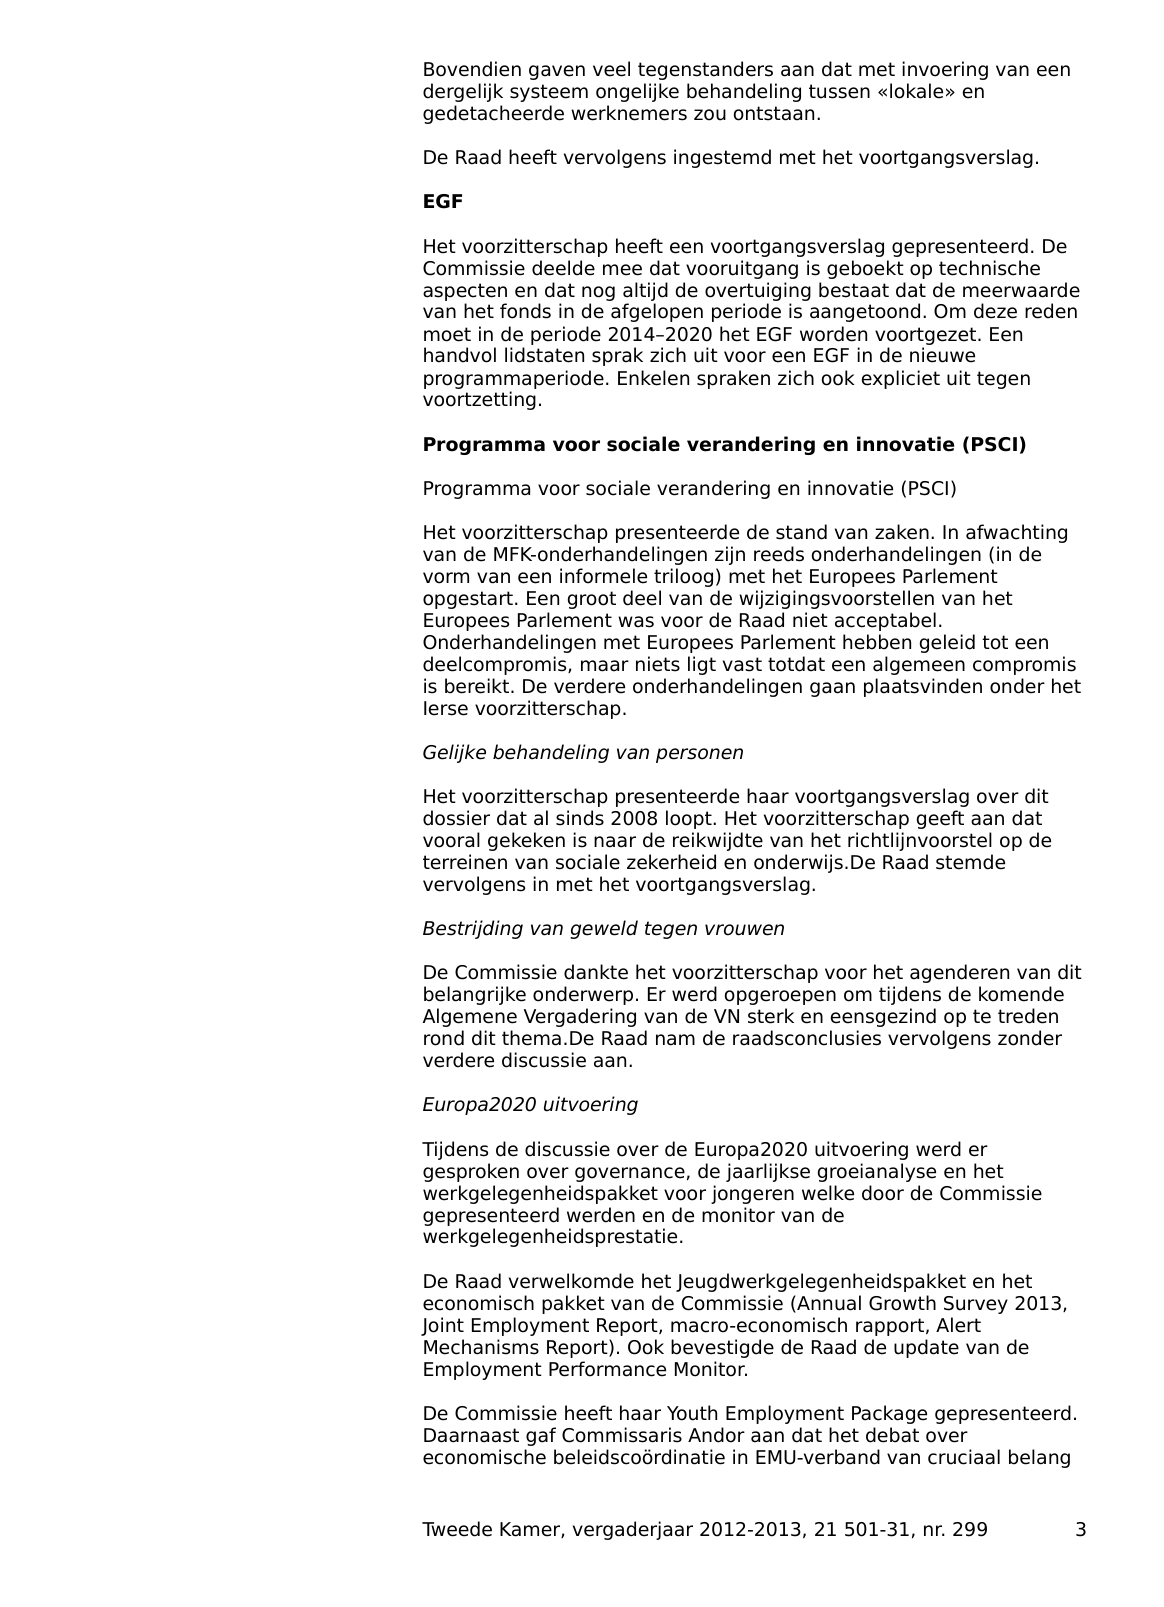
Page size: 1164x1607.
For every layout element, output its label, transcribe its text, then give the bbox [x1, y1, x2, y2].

text Tijdens de discussie over de Europa2020 uitvoering werd er gesproken over governance, de jaarlijkse groeianalyse en het werkgelegenheidspakket voor jongeren welke door de Commissie gepresenteerd werden en de monitor van de werkgelegenheidsprestatie. [422, 1138, 1087, 1248]
text Het voorzitterschap heeft een voortgangsverslag gepresenteerd. De Commissie deelde mee dat vooruitgang is geboekt op technische aspecten en dat nog altijd de overtuiging bestaat dat de meerwaarde van het fonds in de afgelopen periode is aangetoond. Om deze reden moet in de periode 2014–2020 het EGF worden voortgezet. Een handvol lidstaten sprak zich uit voor een EGF in de nieuwe programmaperiode. Enkelen spraken zich ook expliciet uit tegen voortzetting. [422, 236, 1087, 411]
text Bovendien gaven veel tegenstanders aan dat met invoering van een dergelijk systeem ongelijke behandeling tussen «lokale» en gedetacheerde werknemers zou ontstaan. [422, 59, 1087, 125]
subtitle EGF [422, 191, 1087, 213]
subtitle Europa2020 uitvoering [422, 1094, 1087, 1116]
text De Raad heeft vervolgens ingestemd met het voortgangsverslag. [422, 147, 1087, 169]
text De Commissie heeft haar Youth Employment Package gepresenteerd. Daarnaast gaf Commissaris Andor aan dat het debat over economische beleidscoördinatie in EMU-verband van cruciaal belang [422, 1403, 1087, 1469]
text Programma voor sociale verandering en innovatie (PSCI) [422, 478, 1087, 500]
text Het voorzitterschap presenteerde haar voortgangsverslag over dit dossier dat al sinds 2008 loopt. Het voorzitterschap geeft aan dat vooral gekeken is naar de reikwijdte van het richtlijnvoorstel op de terreinen van sociale zekerheid en onderwijs.De Raad stemde vervolgens in met het voortgangsverslag. [422, 786, 1087, 896]
subtitle Bestrijding van geweld tegen vrouwen [422, 918, 1087, 940]
subtitle Gelijke behandeling van personen [422, 742, 1087, 764]
subtitle Programma voor sociale verandering en innovatie (PSCI) [422, 433, 1087, 456]
text Het voorzitterschap presenteerde de stand van zaken. In afwachting van de MFK-onderhandelingen zijn reeds onderhandelingen (in de vorm van een informele triloog) met het Europees Parlement opgestart. Een groot deel van de wijzigingsvoorstellen van het Europees Parlement was voor de Raad niet acceptabel. Onderhandelingen met Europees Parlement hebben geleid tot een deelcompromis, maar niets ligt vast totdat een algemeen compromis is bereikt. De verdere onderhandelingen gaan plaatsvinden onder het Ierse voorzitterschap. [422, 522, 1087, 720]
text De Commissie dankte het voorzitterschap voor het agenderen van dit belangrijke onderwerp. Er werd opgeroepen om tijdens de komende Algemene Vergadering van de VN sterk en eensgezind op te treden rond dit thema.De Raad nam de raadsconclusies vervolgens zonder verdere discussie aan. [422, 962, 1087, 1072]
text De Raad verwelkomde het Jeugdwerkgelegenheidspakket en het economisch pakket van de Commissie (Annual Growth Survey 2013, Joint Employment Report, macro-economisch rapport, Alert Mechanisms Report). Ook bevestigde de Raad de update van de Employment Performance Monitor. [422, 1271, 1087, 1381]
